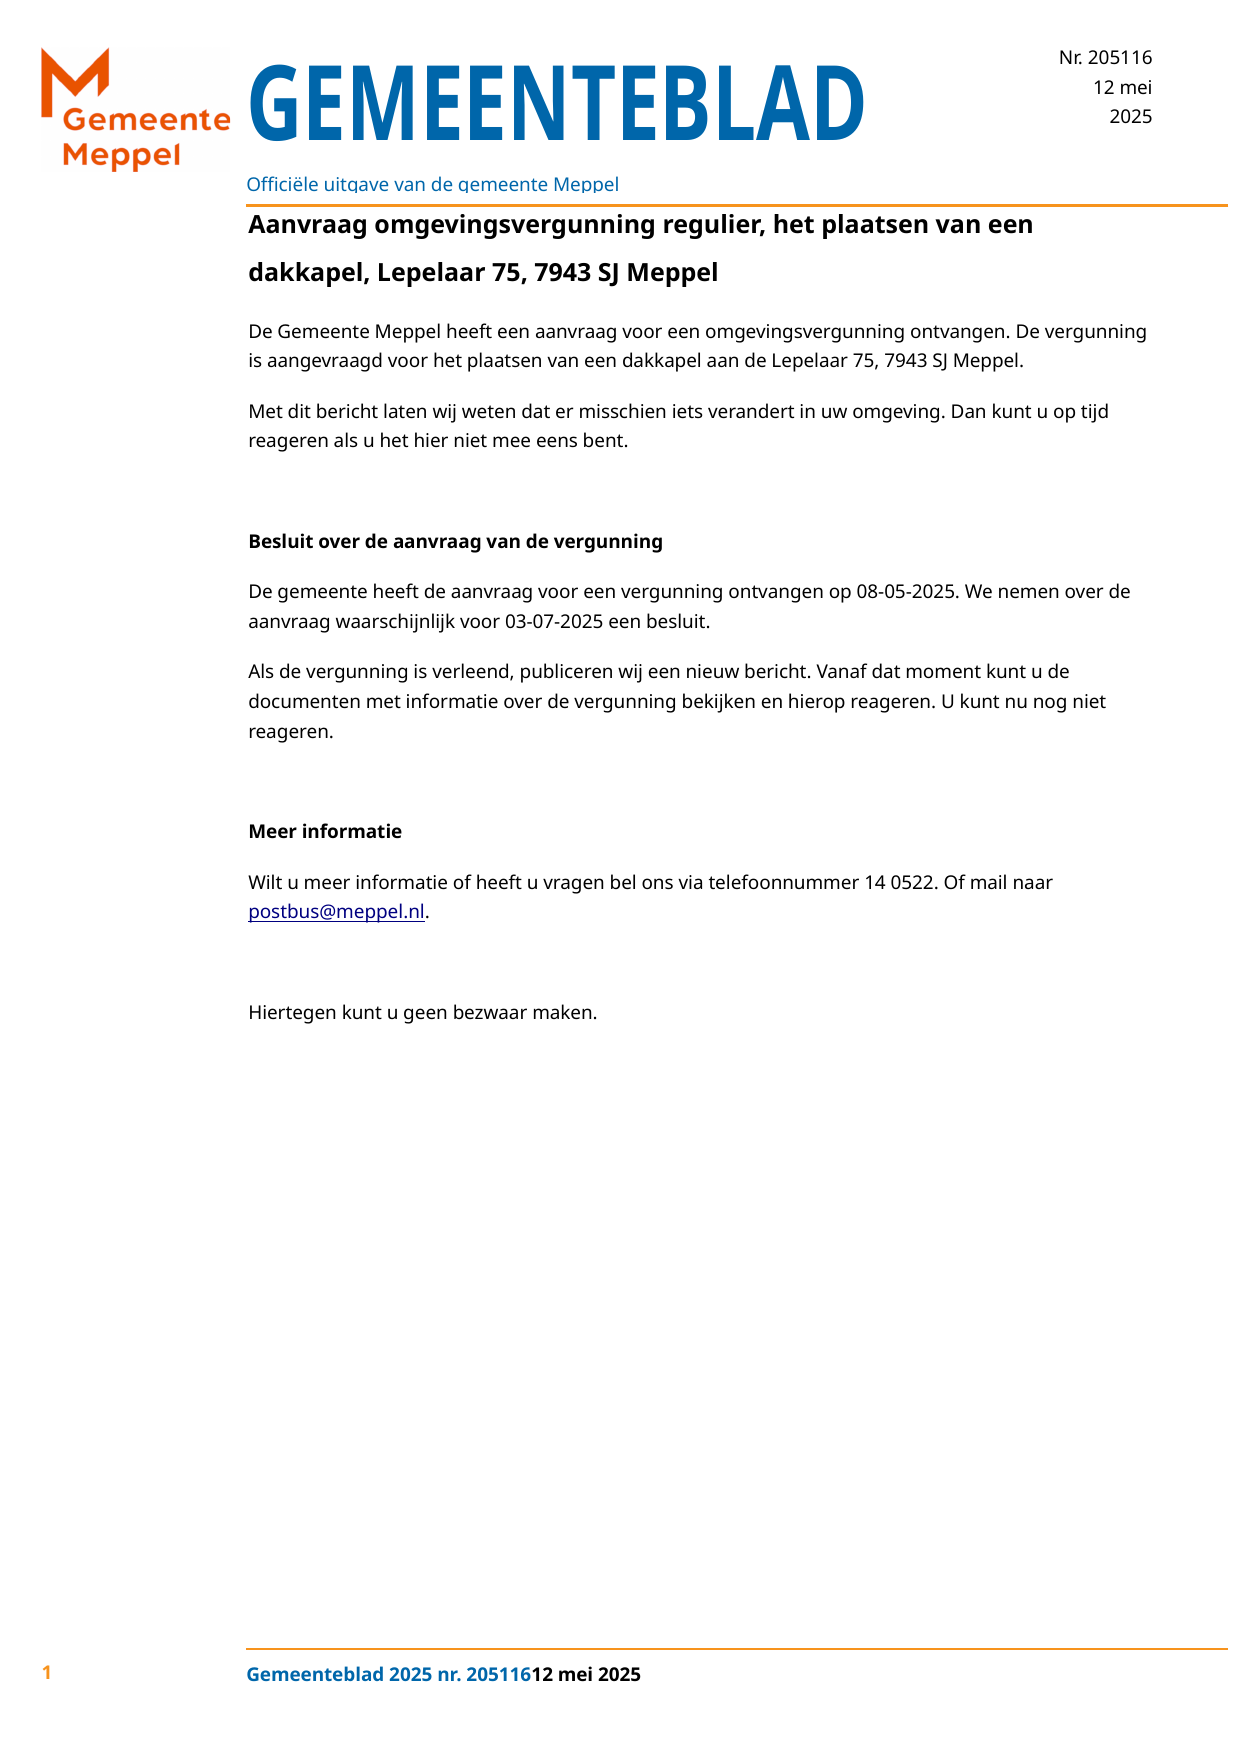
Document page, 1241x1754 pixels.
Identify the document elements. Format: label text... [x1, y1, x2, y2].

text Meer informatie [248, 819, 1152, 844]
text De Gemeente Meppel heeft een aanvraag voor een omgevingsvergunning ontvangen. De vergunning is aangevraagd voor het plaatsen van een dakkapel aan de Lepelaar 75, 7943 SJ Meppel. [248, 318, 1152, 373]
text Besluit over de aanvraag van de vergunning [248, 528, 1152, 554]
text De gemeente heeft de aanvraag voor een vergunning ontvangen op 08-05-2025. We nemen over de aanvraag waarschijnlijk voor 03-07-2025 een besluit. [248, 579, 1152, 634]
text Als de vergunning is verleend, publiceren wij een nieuw bericht. Vanaf dat moment kunt u de documenten met informatie over de vergunning bekijken en hierop reageren. U kunt nu nog niet reageren. [248, 659, 1152, 744]
text Wilt u meer informatie of heeft u vragen bel ons via telefoonnummer 14 0522. Of mail naar postbus@meppel.nl. [248, 869, 1152, 924]
text Aanvraag omgevingsvergunning regulier, het plaatsen van een dakkapel, Lepelaar 75, 7943 SJ Meppel [248, 207, 1152, 288]
picture [41, 47, 231, 172]
text Hiertegen kunt u geen bezwaar maken. [248, 999, 1152, 1025]
text Met dit bericht laten wij weten dat er misschien iets verandert in uw omgeving. Dan kunt u op tijd reageren als u het hier niet mee eens bent. [248, 398, 1152, 453]
